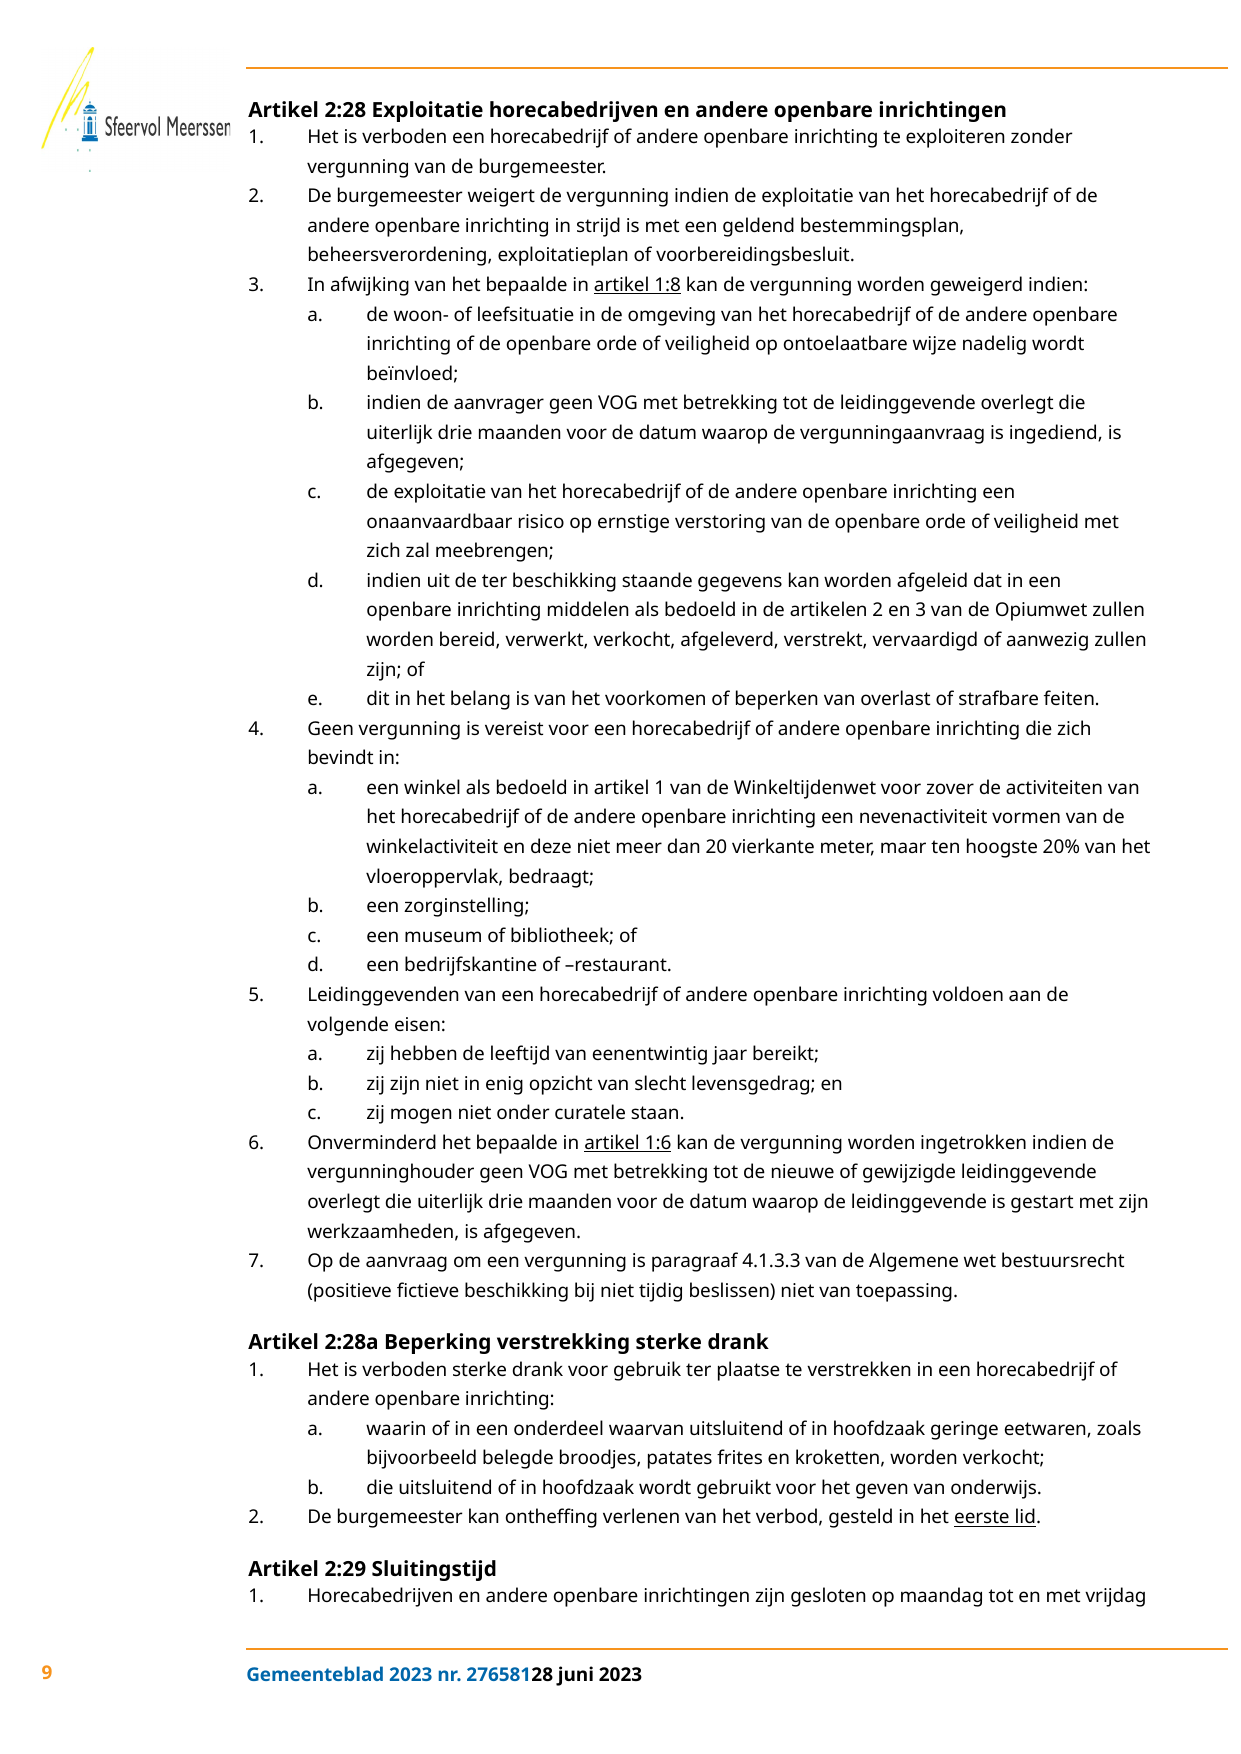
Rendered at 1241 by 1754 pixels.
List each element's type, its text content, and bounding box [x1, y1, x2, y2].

text Artikel 2:28a Beperking verstrekking sterke drank [248, 1327, 1152, 1356]
list In afwijking van het bepaalde in artikel 1:8 kan de vergunning worden geweigerd indien: [248, 271, 1152, 297]
list zij zijn niet in enig opzicht van slecht levensgedrag; en [307, 1070, 1152, 1096]
list indien de aanvrager geen VOG met betrekking tot de leidinggevende overlegt die uiterlijk drie maanden voor de datum waarop de vergunningaanvraag is ingediend, is afgegeven; [307, 389, 1152, 474]
list Op de aanvraag om een vergunning is paragraaf 4.1.3.3 van de Algemene wet bestuursrecht (positieve fictieve beschikking bij niet tijdig beslissen) niet van toepassing. [248, 1247, 1152, 1303]
list een winkel als bedoeld in artikel 1 van de Winkeltijdenwet voor zover de activiteiten van het horecabedrijf of de andere openbare inrichting een nevenactiviteit vormen van de winkelactiviteit en deze niet meer dan 20 vierkante meter, maar ten hoogste 20% van het vloeroppervlak, bedraagt; [307, 774, 1152, 888]
list zij mogen niet onder curatele staan. [307, 1099, 1152, 1125]
list Onverminderd het bepaalde in artikel 1:6 kan de vergunning worden ingetrokken indien de vergunninghouder geen VOG met betrekking tot de nieuwe of gewijzigde leidinggevende overlegt die uiterlijk drie maanden voor de datum waarop de leidinggevende is gestart met zijn werkzaamheden, is afgegeven. [248, 1129, 1152, 1243]
list indien uit de ter beschikking staande gegevens kan worden afgeleid dat in een openbare inrichting middelen als bedoeld in de artikelen 2 en 3 van de Opiumwet zullen worden bereid, verwerkt, verkocht, afgeleverd, verstrekt, vervaardigd of aanwezig zullen zijn; of [307, 567, 1152, 681]
list Het is verboden een horecabedrijf of andere openbare inrichting te exploiteren zonder vergunning van de burgemeester. [248, 123, 1152, 178]
list dit in het belang is van het voorkomen of beperken van overlast of strafbare feiten. [307, 685, 1152, 711]
list waarin of in een onderdeel waarvan uitsluitend of in hoofdzaak geringe eetwaren, zoals bijvoorbeeld belegde broodjes, patates frites en kroketten, worden verkocht; [307, 1415, 1152, 1470]
list een museum of bibliotheek; of [307, 922, 1152, 948]
list De burgemeester kan ontheffing verlenen van het verbod, gesteld in het eerste lid. [248, 1504, 1152, 1529]
list zij hebben de leeftijd van eenentwintig jaar bereikt; [307, 1040, 1152, 1066]
list Het is verboden sterke drank voor gebruik ter plaatse te verstrekken in een horecabedrijf of andere openbare inrichting: [248, 1356, 1152, 1411]
list Leidinggevenden van een horecabedrijf of andere openbare inrichting voldoen aan de volgende eisen: [248, 981, 1152, 1036]
list de exploitatie van het horecabedrijf of de andere openbare inrichting een onaanvaardbaar risico op ernstige verstoring van de openbare orde of veiligheid met zich zal meebrengen; [307, 478, 1152, 563]
list een bedrijfskantine of –restaurant. [307, 952, 1152, 977]
picture [41, 47, 231, 172]
list Geen vergunning is vereist voor een horecabedrijf of andere openbare inrichting die zich bevindt in: [248, 715, 1152, 770]
list die uitsluitend of in hoofdzaak wordt gebruikt voor het geven van onderwijs. [307, 1474, 1152, 1500]
list een zorginstelling; [307, 892, 1152, 918]
list De burgemeester weigert de vergunning indien de exploitatie van het horecabedrijf of de andere openbare inrichting in strijd is met een geldend bestemmingsplan, beheersverordening, exploitatieplan of voorbereidingsbesluit. [248, 182, 1152, 267]
text Artikel 2:28 Exploitatie horecabedrijven en andere openbare inrichtingen [248, 95, 1152, 123]
list Horecabedrijven en andere openbare inrichtingen zijn gesloten op maandag tot en met vrijdag [248, 1583, 1152, 1608]
list de woon- of leefsituatie in de omgeving van het horecabedrijf of de andere openbare inrichting of de openbare orde of veiligheid op ontoelaatbare wijze nadelig wordt beïnvloed; [307, 301, 1152, 386]
text Artikel 2:29 Sluitingstijd [248, 1554, 1152, 1583]
